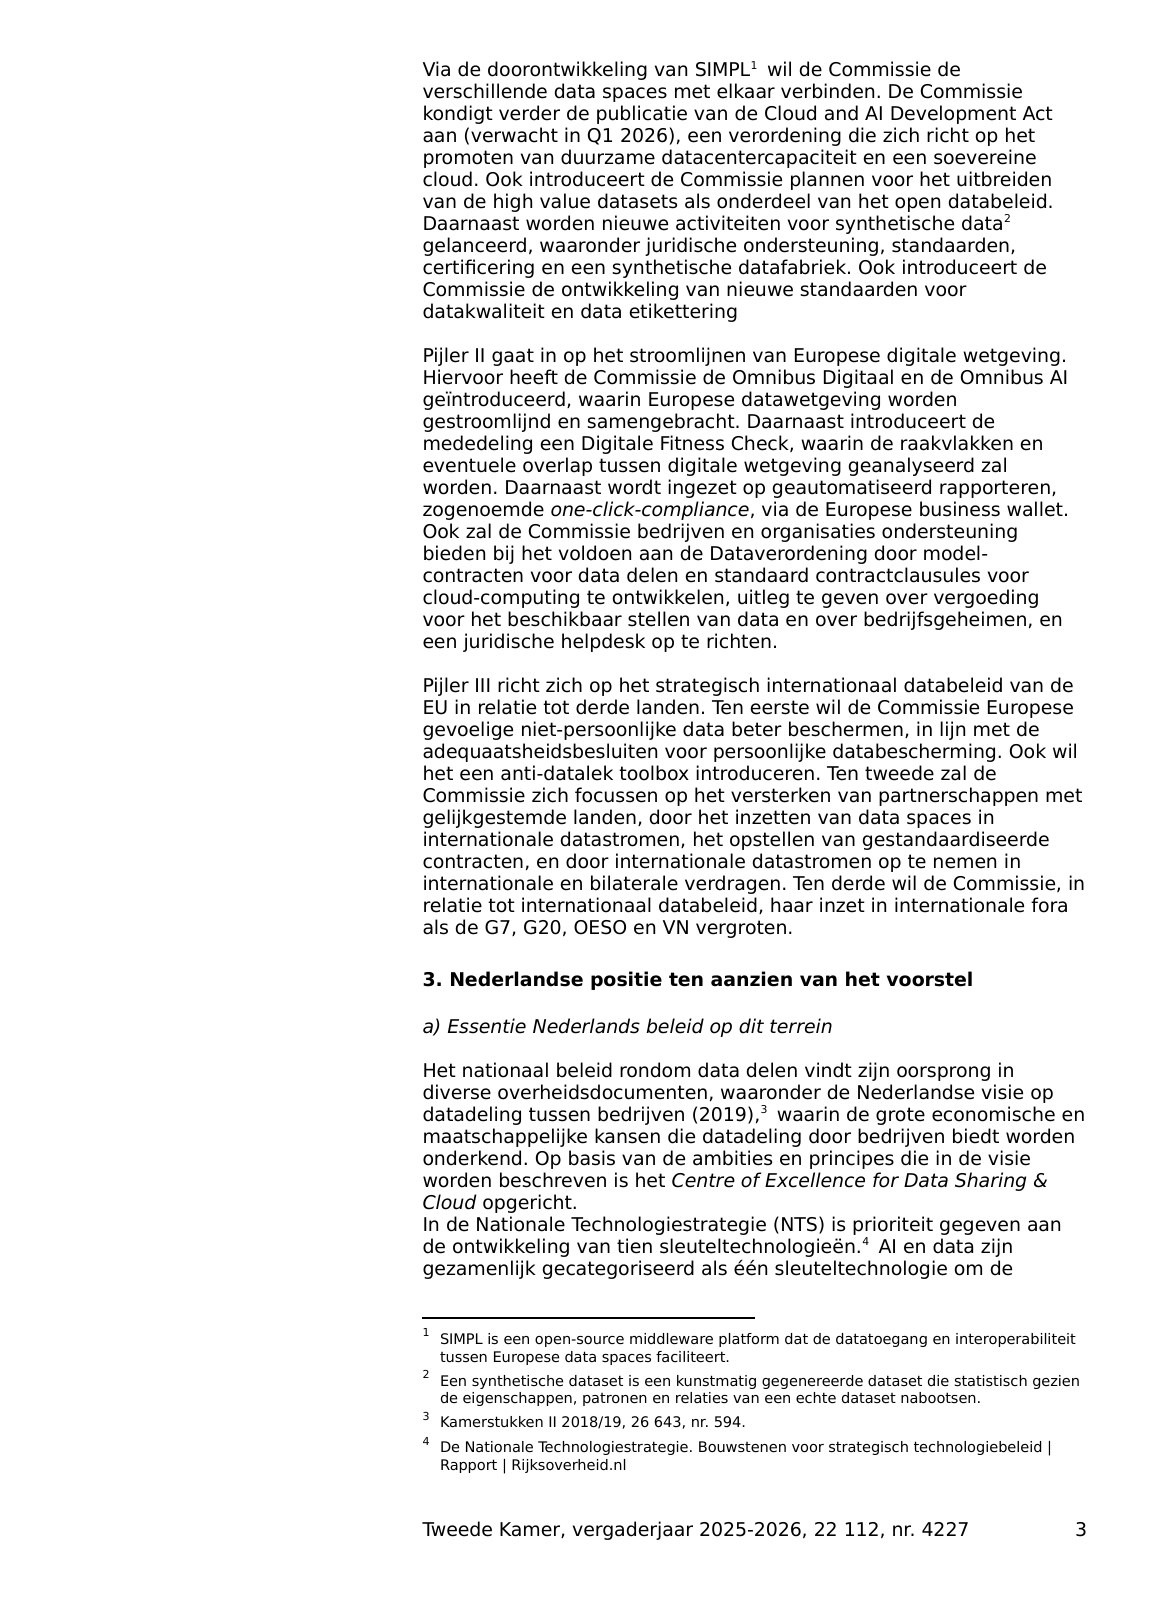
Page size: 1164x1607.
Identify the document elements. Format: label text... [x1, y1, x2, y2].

text Pijler II gaat in op het stroomlijnen van Europese digitale wetgeving. Hiervoor heeft de Commissie de Omnibus Digitaal en de Omnibus AI geïntroduceerd, waarin Europese datawetgeving worden gestroomlijnd en samengebracht. Daarnaast introduceert de mededeling een Digitale Fitness Check, waarin de raakvlakken en eventuele overlap tussen digitale wetgeving geanalyseerd zal worden. Daarnaast wordt ingezet op geautomatiseerd rapporteren, zogenoemde one-click-compliance, via de Europese business wallet. Ook zal de Commissie bedrijven en organisaties ondersteuning bieden bij het voldoen aan de Dataverordening door model-contracten voor data delen en standaard contractclausules voor cloud-computing te ontwikkelen, uitleg te geven over vergoeding voor het beschikbaar stellen van data en over bedrijfsgeheimen, en een juridische helpdesk op te richten. [422, 345, 1087, 653]
text In de Nationale Technologiestrategie (NTS) is prioriteit gegeven aan de ontwikkeling van tien sleuteltechnologieën. AI en data zijn gezamenlijk gecategoriseerd als één sleuteltechnologie om de [422, 1214, 1087, 1279]
text Via de doorontwikkeling van SIMPL wil de Commissie de verschillende data spaces met elkaar verbinden. De Commissie kondigt verder de publicatie van de Cloud and AI Development Act aan (verwacht in Q1 2026), een verordening die zich richt op het promoten van duurzame datacentercapaciteit en een soevereine cloud. Ook introduceert de Commissie plannen voor het uitbreiden van de high value datasets als onderdeel van het open databeleid. Daarnaast worden nieuwe activiteiten voor synthetische data gelanceerd, waaronder juridische ondersteuning, standaarden, certificering en een synthetische datafabriek. Ook introduceert de Commissie de ontwikkeling van nieuwe standaarden voor datakwaliteit en data etikettering [422, 59, 1087, 323]
text Kamerstukken II 2018/19, 26 643, nr. 594. [422, 1410, 1087, 1432]
text Een synthetische dataset is een kunstmatig gegenereerde dataset die statistisch gezien de eigenschappen, patronen en relaties van een echte dataset nabootsen. [422, 1368, 1087, 1407]
text SIMPL is een open-source middleware platform dat de datatoegang en interoperabiliteit tussen Europese data spaces faciliteert. [422, 1327, 1087, 1366]
text De Nationale Technologiestrategie. Bouwstenen voor strategisch technologiebeleid | Rapport | Rijksoverheid.nl [422, 1435, 1087, 1474]
subtitle 3. Nederlandse positie ten aanzien van het voorstel [422, 969, 1087, 991]
subtitle a) Essentie Nederlands beleid op dit terrein [422, 1016, 1087, 1038]
text Het nationaal beleid rondom data delen vindt zijn oorsprong in diverse overheidsdocumenten, waaronder de Nederlandse visie op datadeling tussen bedrijven (2019), waarin de grote economische en maatschappelijke kansen die datadeling door bedrijven biedt worden onderkend. Op basis van de ambities en principes die in de visie worden beschreven is het Centre of Excellence for Data Sharing & Cloud opgericht. [422, 1060, 1087, 1214]
text Pijler III richt zich op het strategisch internationaal databeleid van de EU in relatie tot derde landen. Ten eerste wil de Commissie Europese gevoelige niet-persoonlijke data beter beschermen, in lijn met de adequaatsheidsbesluiten voor persoonlijke databescherming. Ook wil het een anti-datalek toolbox introduceren. Ten tweede zal de Commissie zich focussen op het versterken van partnerschappen met gelijkgestemde landen, door het inzetten van data spaces in internationale datastromen, het opstellen van gestandaardiseerde contracten, en door internationale datastromen op te nemen in internationale en bilaterale verdragen. Ten derde wil de Commissie, in relatie tot internationaal databeleid, haar inzet in internationale fora als de G7, G20, OESO en VN vergroten. [422, 675, 1087, 939]
